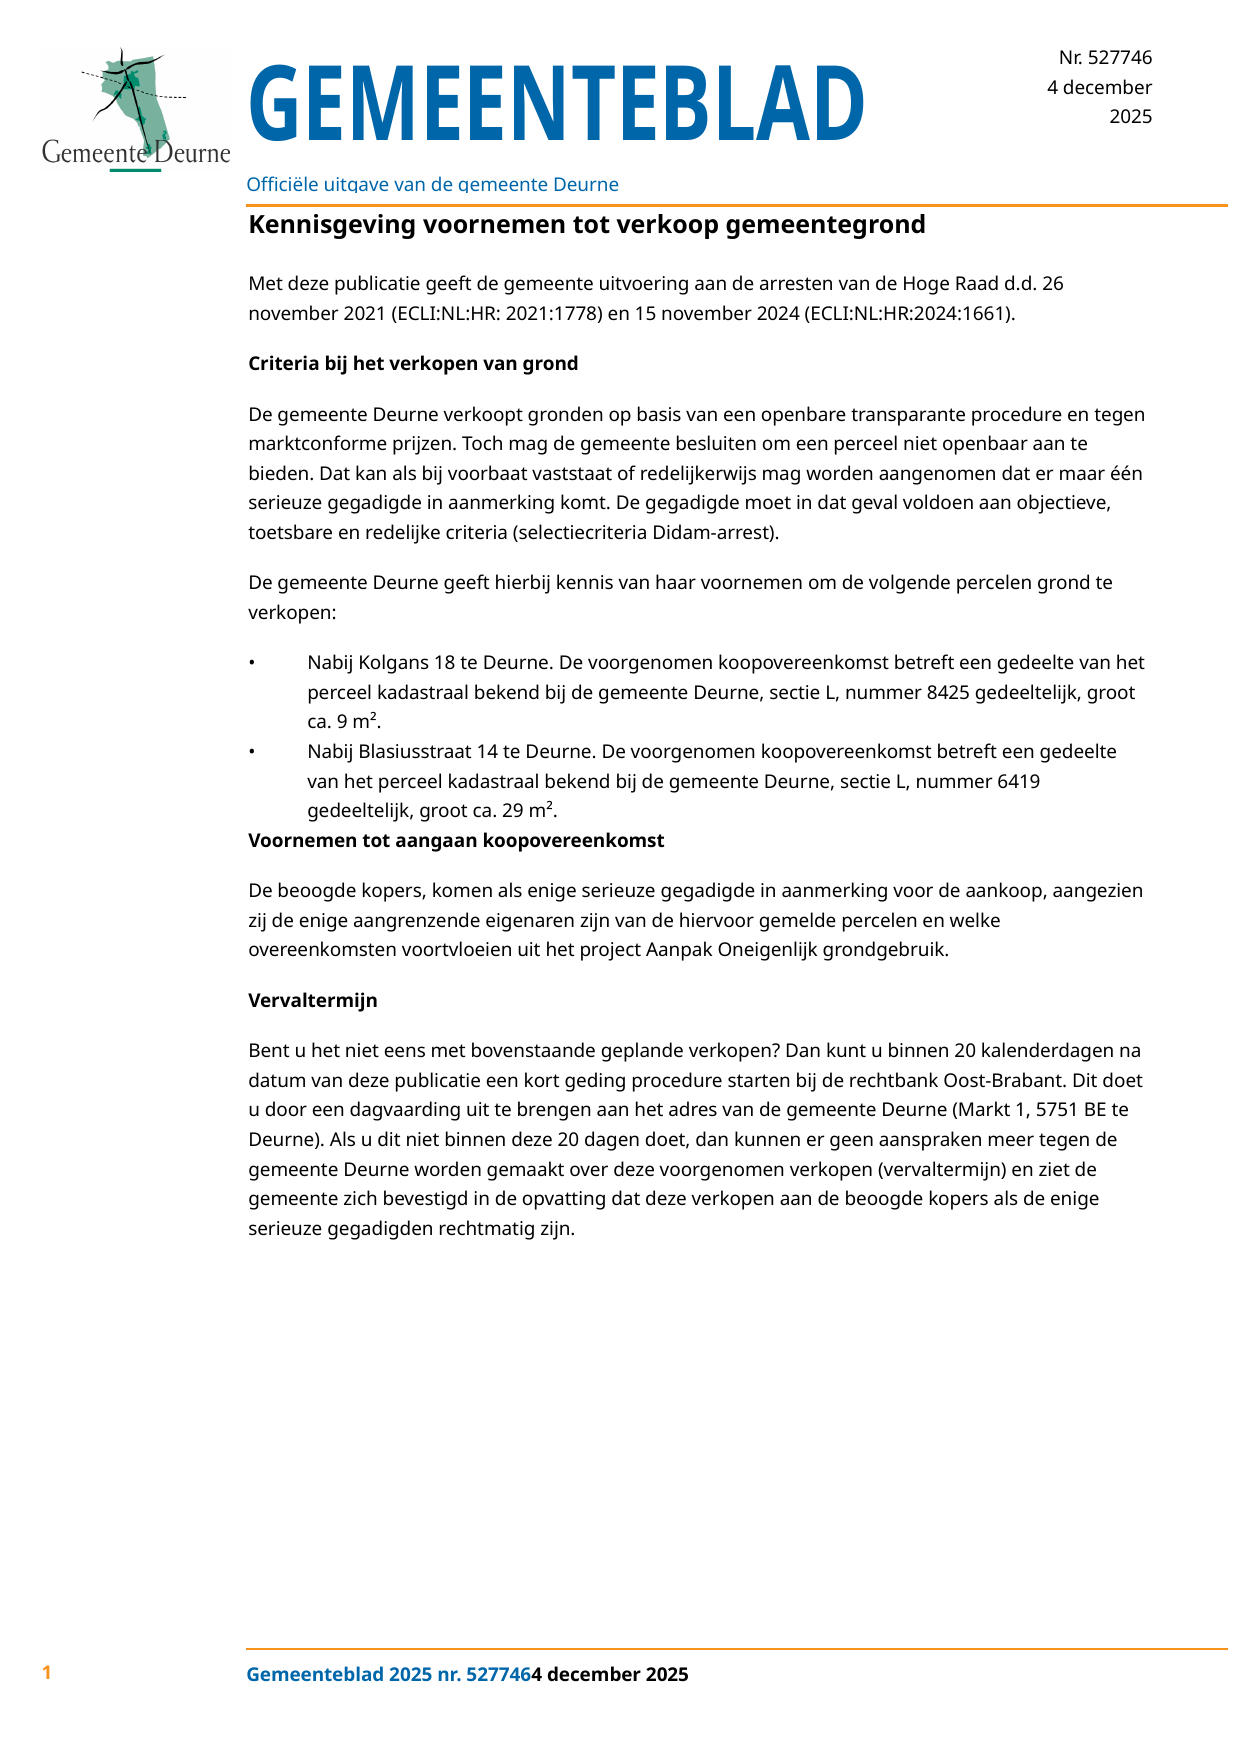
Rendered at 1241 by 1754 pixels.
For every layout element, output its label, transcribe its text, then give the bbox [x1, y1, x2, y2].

picture [41, 47, 231, 172]
text Bent u het niet eens met bovenstaande geplande verkopen? Dan kunt u binnen 20 kalenderdagen na datum van deze publicatie een kort geding procedure starten bij de rechtbank Oost-Brabant. Dit doet u door een dagvaarding uit te brengen aan het adres van de gemeente Deurne (Markt 1, 5751 BE te Deurne). Als u dit niet binnen deze 20 dagen doet, dan kunnen er geen aanspraken meer tegen de gemeente Deurne worden gemaakt over deze voorgenomen verkopen (vervaltermijn) en ziet de gemeente zich bevestigd in de opvatting dat deze verkopen aan de beoogde kopers als de enige serieuze gegadigden rechtmatig zijn. [248, 1037, 1152, 1241]
text Met deze publicatie geeft de gemeente uitvoering aan de arresten van de Hoge Raad d.d. 26 november 2021 (ECLI:NL:HR: 2021:1778) en 15 november 2024 (ECLI:NL:HR:2024:1661). [248, 270, 1152, 326]
list Nabij Blasiusstraat 14 te Deurne. De voorgenomen koopovereenkomst betreft een gedeelte van het perceel kadastraal bekend bij de gemeente Deurne, sectie L, nummer 6419 gedeeltelijk, groot ca. 29 m². [248, 738, 1152, 823]
text Criteria bij het verkopen van grond [248, 350, 1152, 376]
text De gemeente Deurne verkoopt gronden op basis van een openbare transparante procedure en tegen marktconforme prijzen. Toch mag de gemeente besluiten om een perceel niet openbaar aan te bieden. Dat kan als bij voorbaat vaststaat of redelijkerwijs mag worden aangenomen dat er maar één serieuze gegadigde in aanmerking komt. De gegadigde moet in dat geval voldoen aan objectieve, toetsbare en redelijke criteria (selectiecriteria Didam-arrest). [248, 401, 1152, 545]
text Vervaltermijn [248, 987, 1152, 1013]
text De beoogde kopers, komen als enige serieuze gegadigde in aanmerking voor de aankoop, aangezien zij de enige aangrenzende eigenaren zijn van de hiervoor gemelde percelen en welke overeenkomsten voortvloeien uit het project Aanpak Oneigenlijk grondgebruik. [248, 877, 1152, 962]
list Nabij Kolgans 18 te Deurne. De voorgenomen koopovereenkomst betreft een gedeelte van het perceel kadastraal bekend bij de gemeente Deurne, sectie L, nummer 8425 gedeeltelijk, groot ca. 9 m². [248, 649, 1152, 734]
text Kennisgeving voornemen tot verkoop gemeentegrond [248, 207, 1152, 241]
text Voornemen tot aangaan koopovereenkomst [248, 827, 1152, 853]
text De gemeente Deurne geeft hierbij kennis van haar voornemen om de volgende percelen grond te verkopen: [248, 569, 1152, 625]
